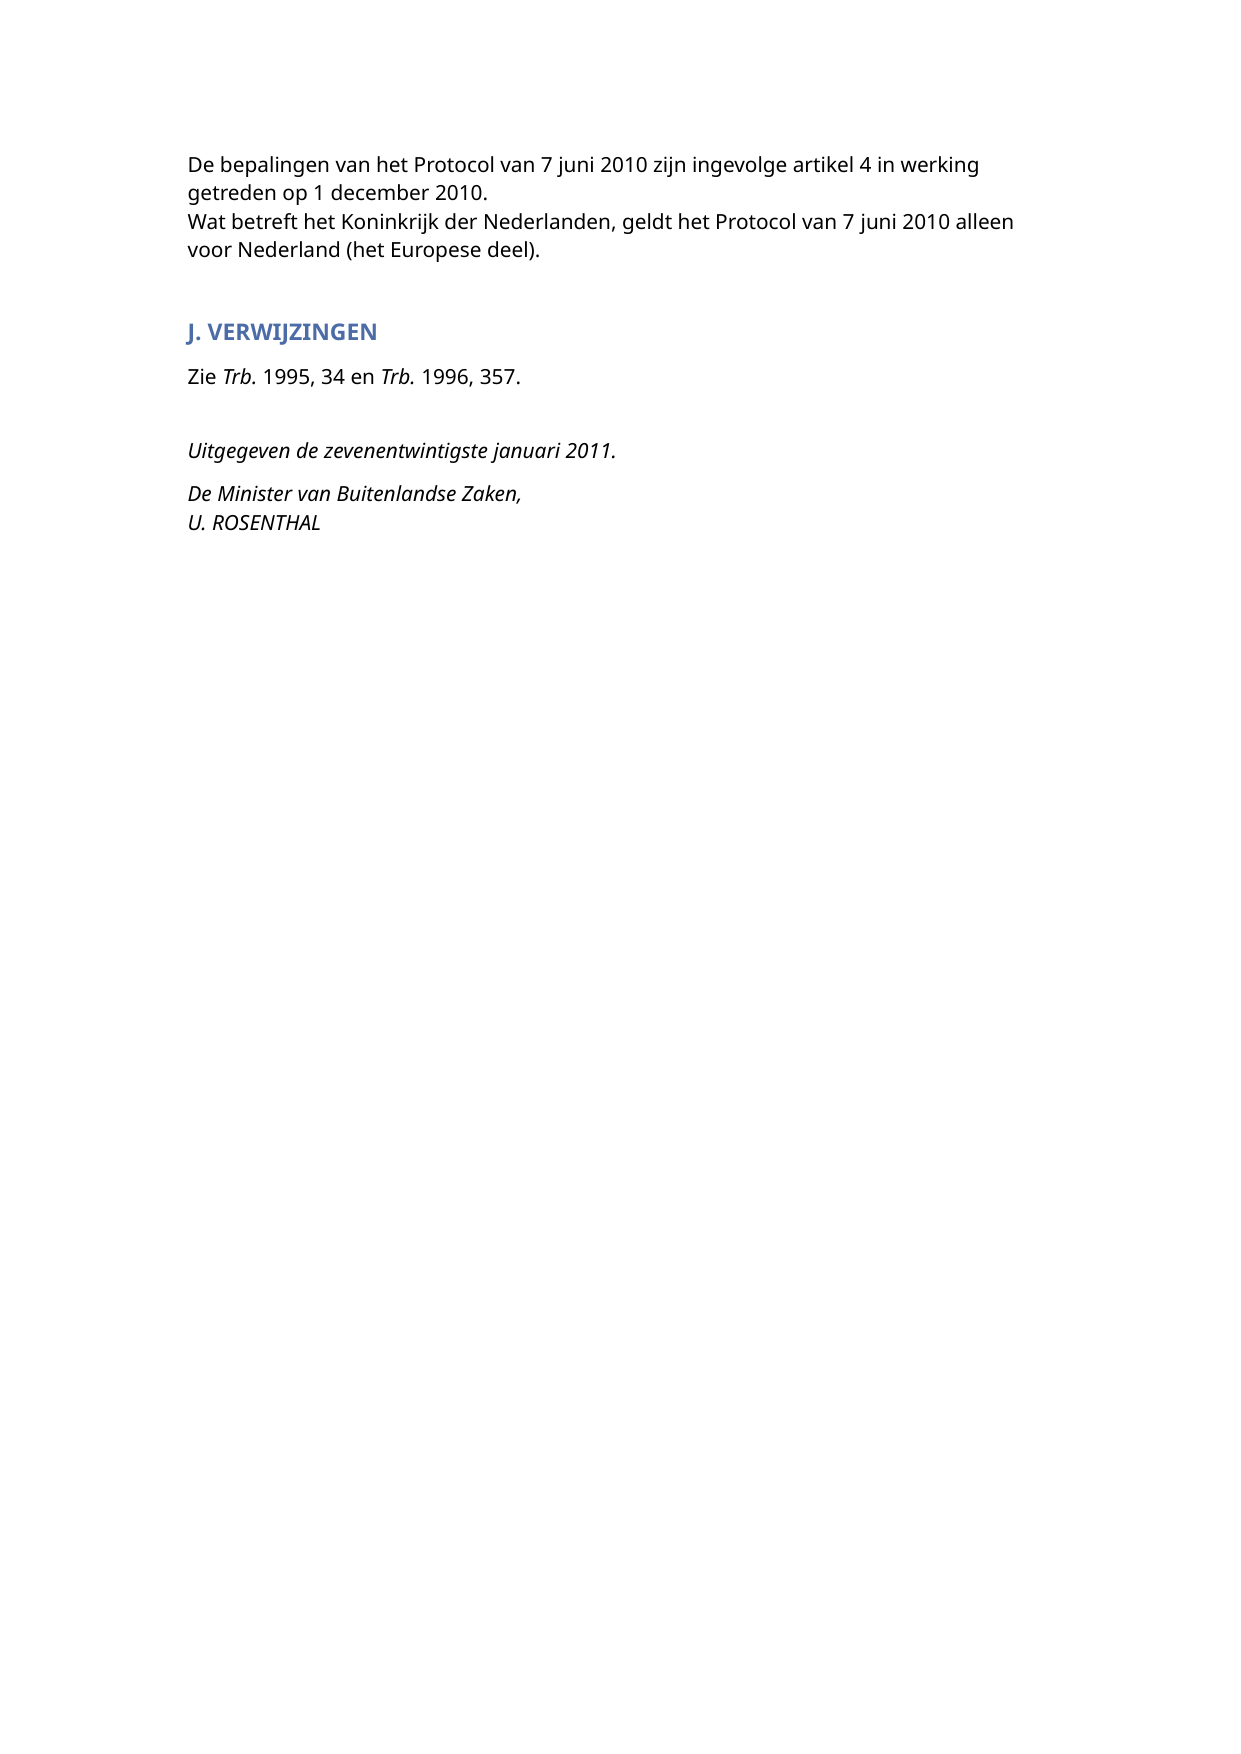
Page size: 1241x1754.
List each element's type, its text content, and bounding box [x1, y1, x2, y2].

text De Minister van Buitenlandse Zaken, [187, 479, 1053, 508]
text U. ROSENTHAL [187, 508, 1053, 536]
text Wat betreft het Koninkrijk der Nederlanden, geldt het Protocol van 7 juni 2010 alleen voor Nederland (het Europese deel). [187, 207, 1053, 264]
text Uitgegeven de zevenentwintigste januari 2011. [187, 436, 1053, 464]
text Zie Trb. 1995, 34 en Trb. 1996, 357. [187, 362, 1053, 391]
subtitle J. VERWIJZINGEN [187, 316, 1053, 347]
text De bepalingen van het Protocol van 7 juni 2010 zijn ingevolge artikel 4 in werking getreden op 1 december 2010. [187, 150, 1053, 207]
